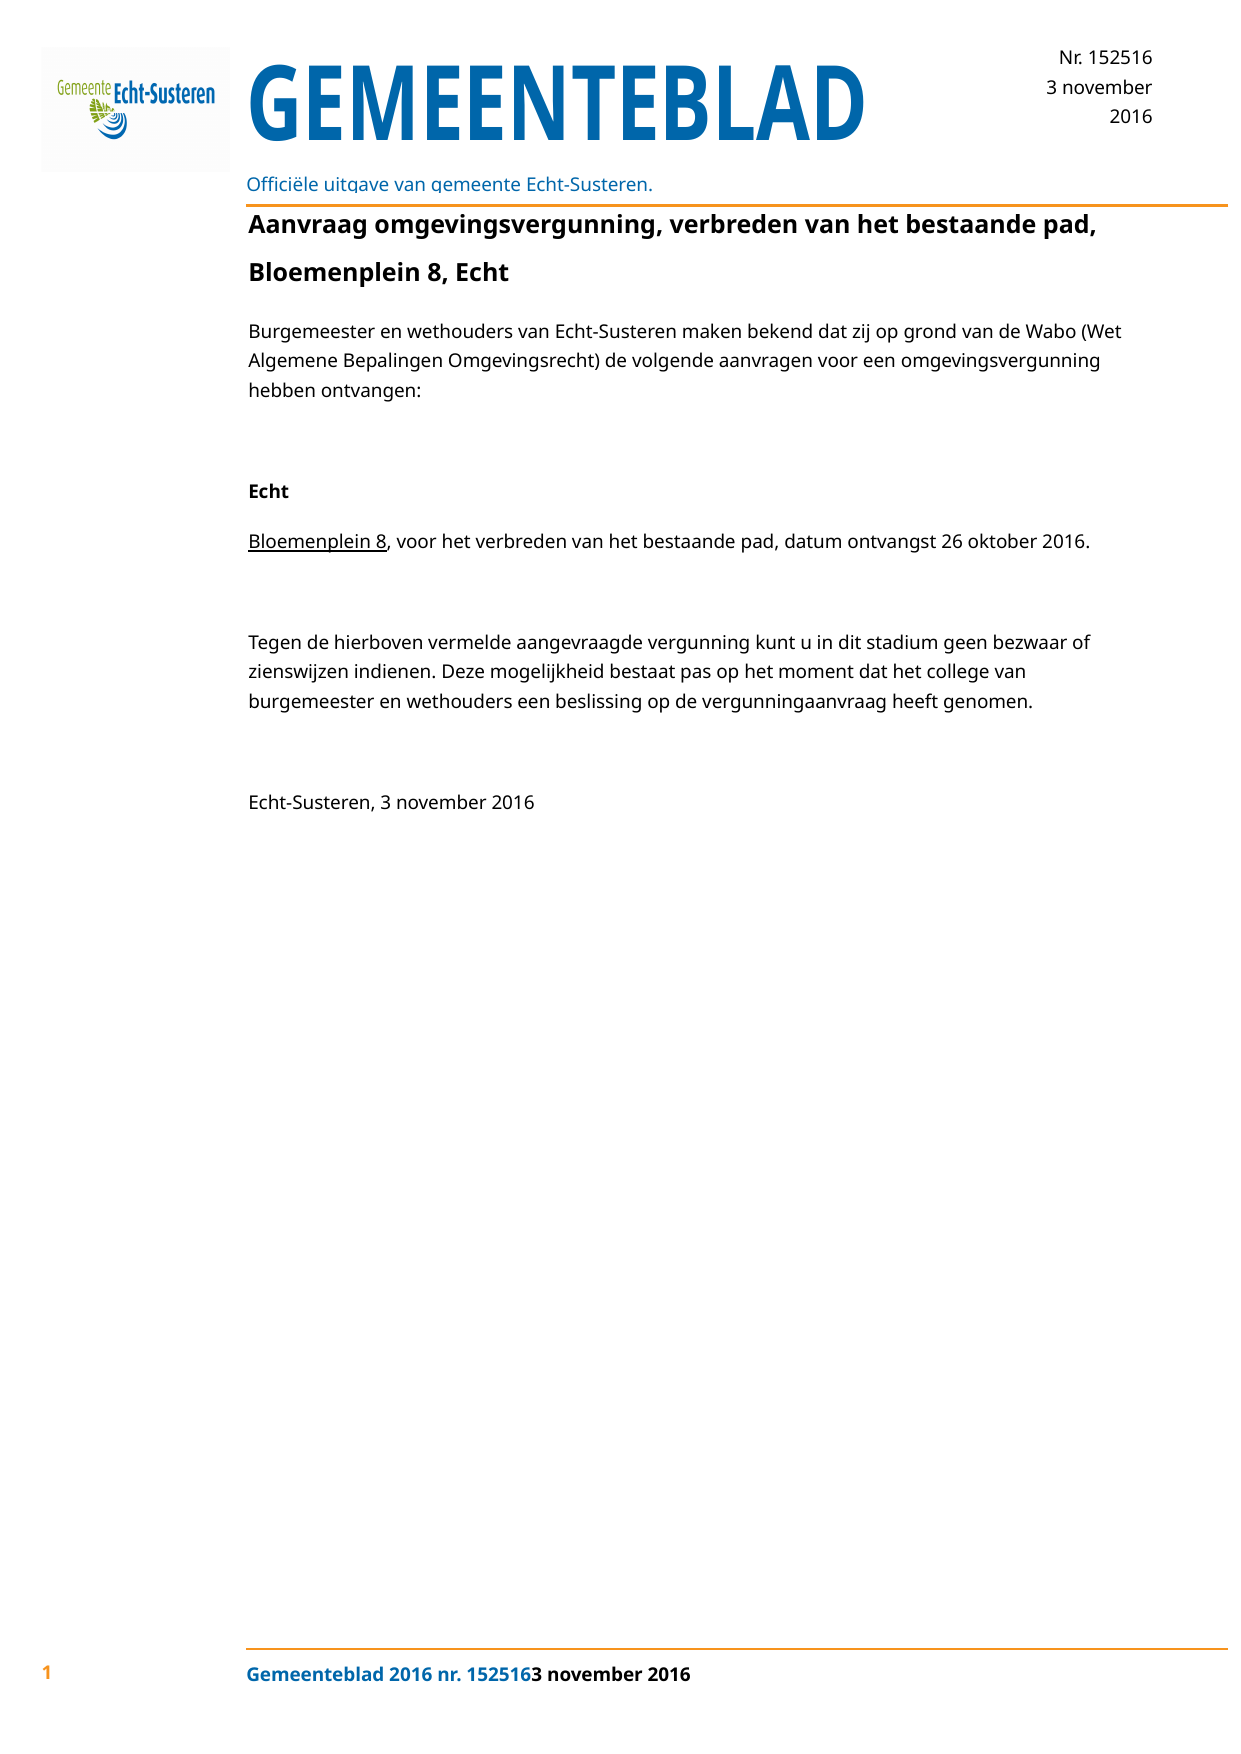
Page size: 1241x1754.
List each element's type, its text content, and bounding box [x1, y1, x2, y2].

text Tegen de hierboven vermelde aangevraagde vergunning kunt u in dit stadium geen bezwaar of zienswijzen indienen. Deze mogelijkheid bestaat pas op het moment dat het college van burgemeester en wethouders een beslissing op de vergunningaanvraag heeft genomen. [248, 629, 1152, 714]
text Echt [248, 478, 1152, 504]
picture [41, 47, 231, 172]
text Bloemenplein 8, voor het verbreden van het bestaande pad, datum ontvangst 26 oktober 2016. [248, 528, 1152, 554]
text Echt-Susteren, 3 november 2016 [248, 789, 1152, 815]
text Burgemeester en wethouders van Echt-Susteren maken bekend dat zij op grond van de Wabo (Wet Algemene Bepalingen Omgevingsrecht) de volgende aanvragen voor een omgevingsvergunning hebben ontvangen: [248, 318, 1152, 403]
text Aanvraag omgevingsvergunning, verbreden van het bestaande pad, Bloemenplein 8, Echt [248, 207, 1152, 288]
